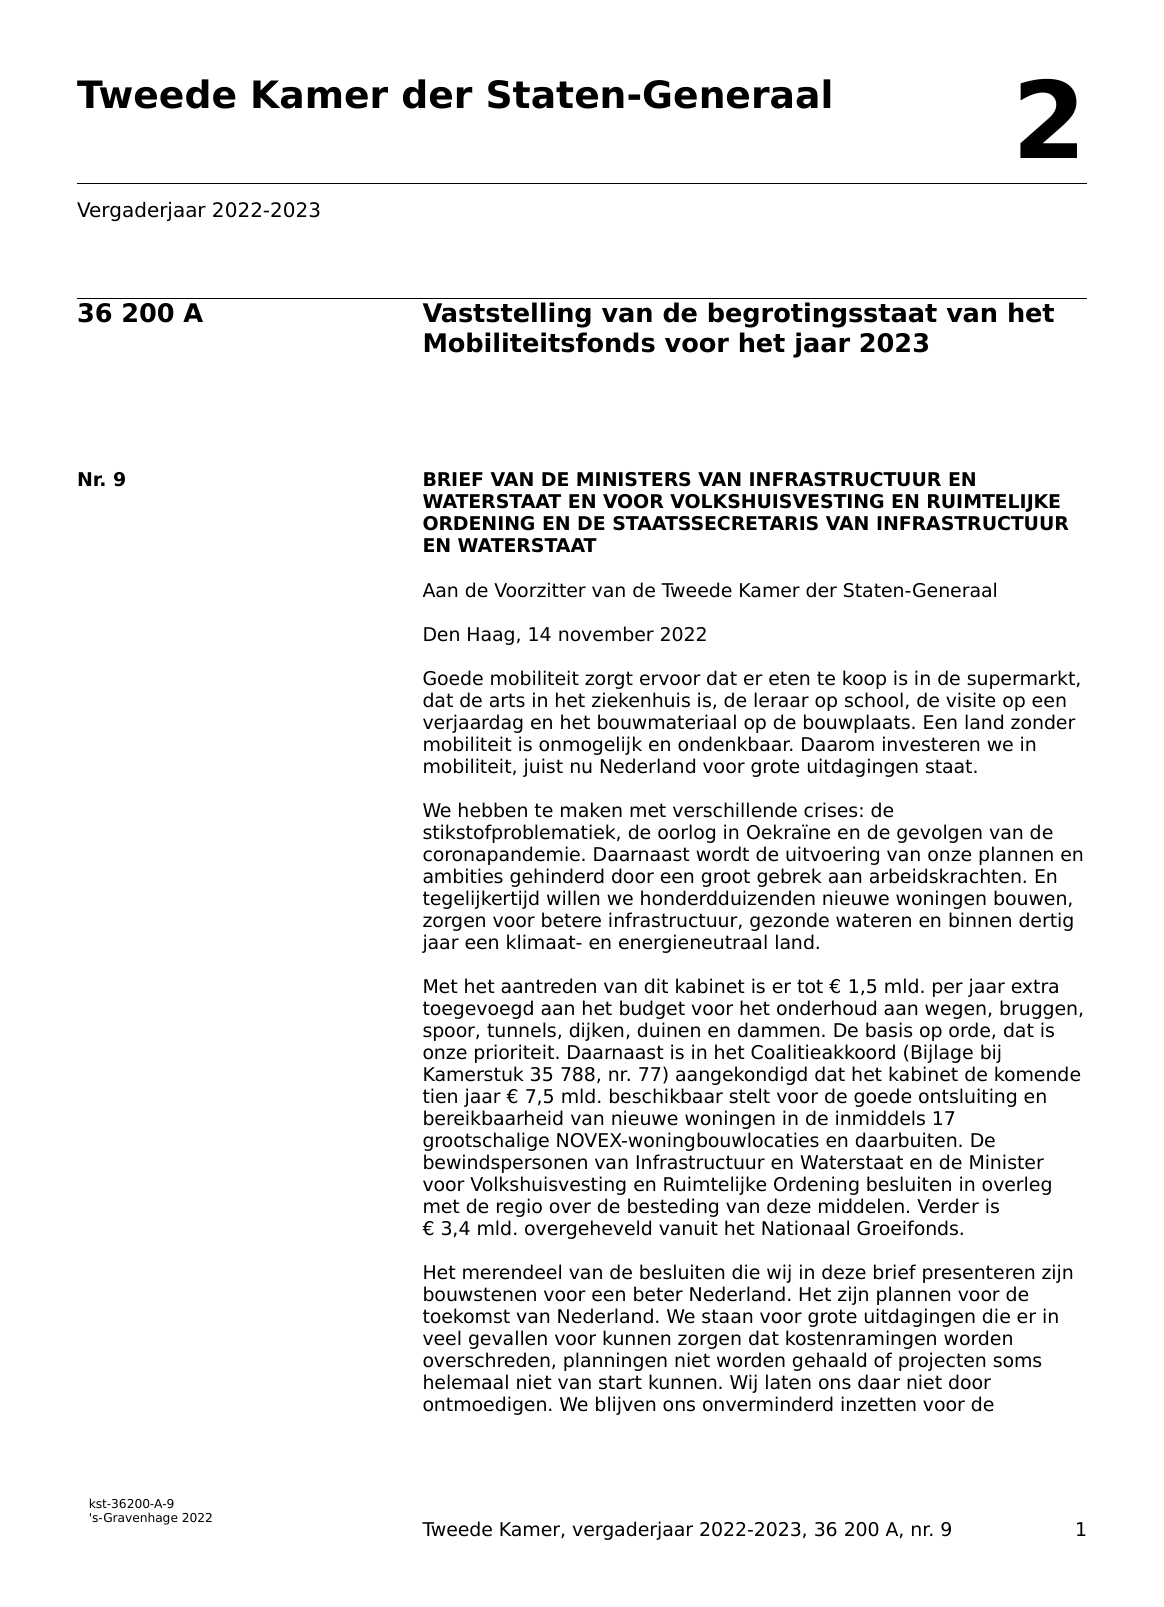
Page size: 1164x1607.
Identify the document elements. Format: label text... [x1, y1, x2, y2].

text We hebben te maken met verschillende crises: de stikstofproblematiek, de oorlog in Oekraïne en de gevolgen van de coronapandemie. Daarnaast wordt de uitvoering van onze plannen en ambities gehinderd door een groot gebrek aan arbeidskrachten. En tegelijkertijd willen we honderdduizenden nieuwe woningen bouwen, zorgen voor betere infrastructuur, gezonde wateren en binnen dertig jaar een klimaat- en energieneutraal land. [422, 800, 1087, 954]
table_cell Vergaderjaar 2022-2023 [77, 184, 1087, 298]
text Den Haag, 14 november 2022 [422, 624, 1087, 646]
text 's-Gravenhage 2022 [88, 1511, 323, 1525]
subtitle 36 200 A Vaststelling van de begrotingsstaat van het Mobiliteitsfonds voor het jaar 2023 [77, 299, 1087, 358]
text Het merendeel van de besluiten die wij in deze brief presenteren zijn bouwstenen voor een beter Nederland. Het zijn plannen voor de toekomst van Nederland. We staan voor grote uitdagingen die er in veel gevallen voor kunnen zorgen dat kostenramingen worden overschreden, planningen niet worden gehaald of projecten soms helemaal niet van start kunnen. Wij laten ons daar niet door ontmoedigen. We blijven ons onverminderd inzetten voor de [422, 1262, 1087, 1416]
table_header Tweede Kamer der Staten-Generaal [77, 59, 886, 183]
text kst-36200-A-9 [88, 1497, 323, 1511]
subtitle Nr. 9 BRIEF VAN DE MINISTERS VAN INFRASTRUCTUUR EN WATERSTAAT EN VOOR VOLKSHUISVESTING EN RUIMTELIJKE ORDENING EN DE STAATSSECRETARIS VAN INFRASTRUCTUUR EN WATERSTAAT [77, 469, 1087, 557]
table_header 2 [886, 59, 1087, 183]
text Aan de Voorzitter van de Tweede Kamer der Staten-Generaal [422, 579, 1087, 601]
text Met het aantreden van dit kabinet is er tot € 1,5 mld. per jaar extra toegevoegd aan het budget voor het onderhoud aan wegen, bruggen, spoor, tunnels, dijken, duinen en dammen. De basis op orde, dat is onze prioriteit. Daarnaast is in het Coalitieakkoord (Bijlage bij Kamerstuk 35 788, nr. 77) aangekondigd dat het kabinet de komende tien jaar € 7,5 mld. beschikbaar stelt voor de goede ontsluiting en bereikbaarheid van nieuwe woningen in de inmiddels 17 grootschalige NOVEX-woningbouwlocaties en daarbuiten. De bewindspersonen van Infrastructuur en Waterstaat en de Minister voor Volkshuisvesting en Ruimtelijke Ordening besluiten in overleg met de regio over de besteding van deze middelen. Verder is € 3,4 mld. overgeheveld vanuit het Nationaal Groeifonds. [422, 976, 1087, 1240]
text Goede mobiliteit zorgt ervoor dat er eten te koop is in de supermarkt, dat de arts in het ziekenhuis is, de leraar op school, de visite op een verjaardag en het bouwmateriaal op de bouwplaats. Een land zonder mobiliteit is onmogelijk en ondenkbaar. Daarom investeren we in mobiliteit, juist nu Nederland voor grote uitdagingen staat. [422, 668, 1087, 778]
